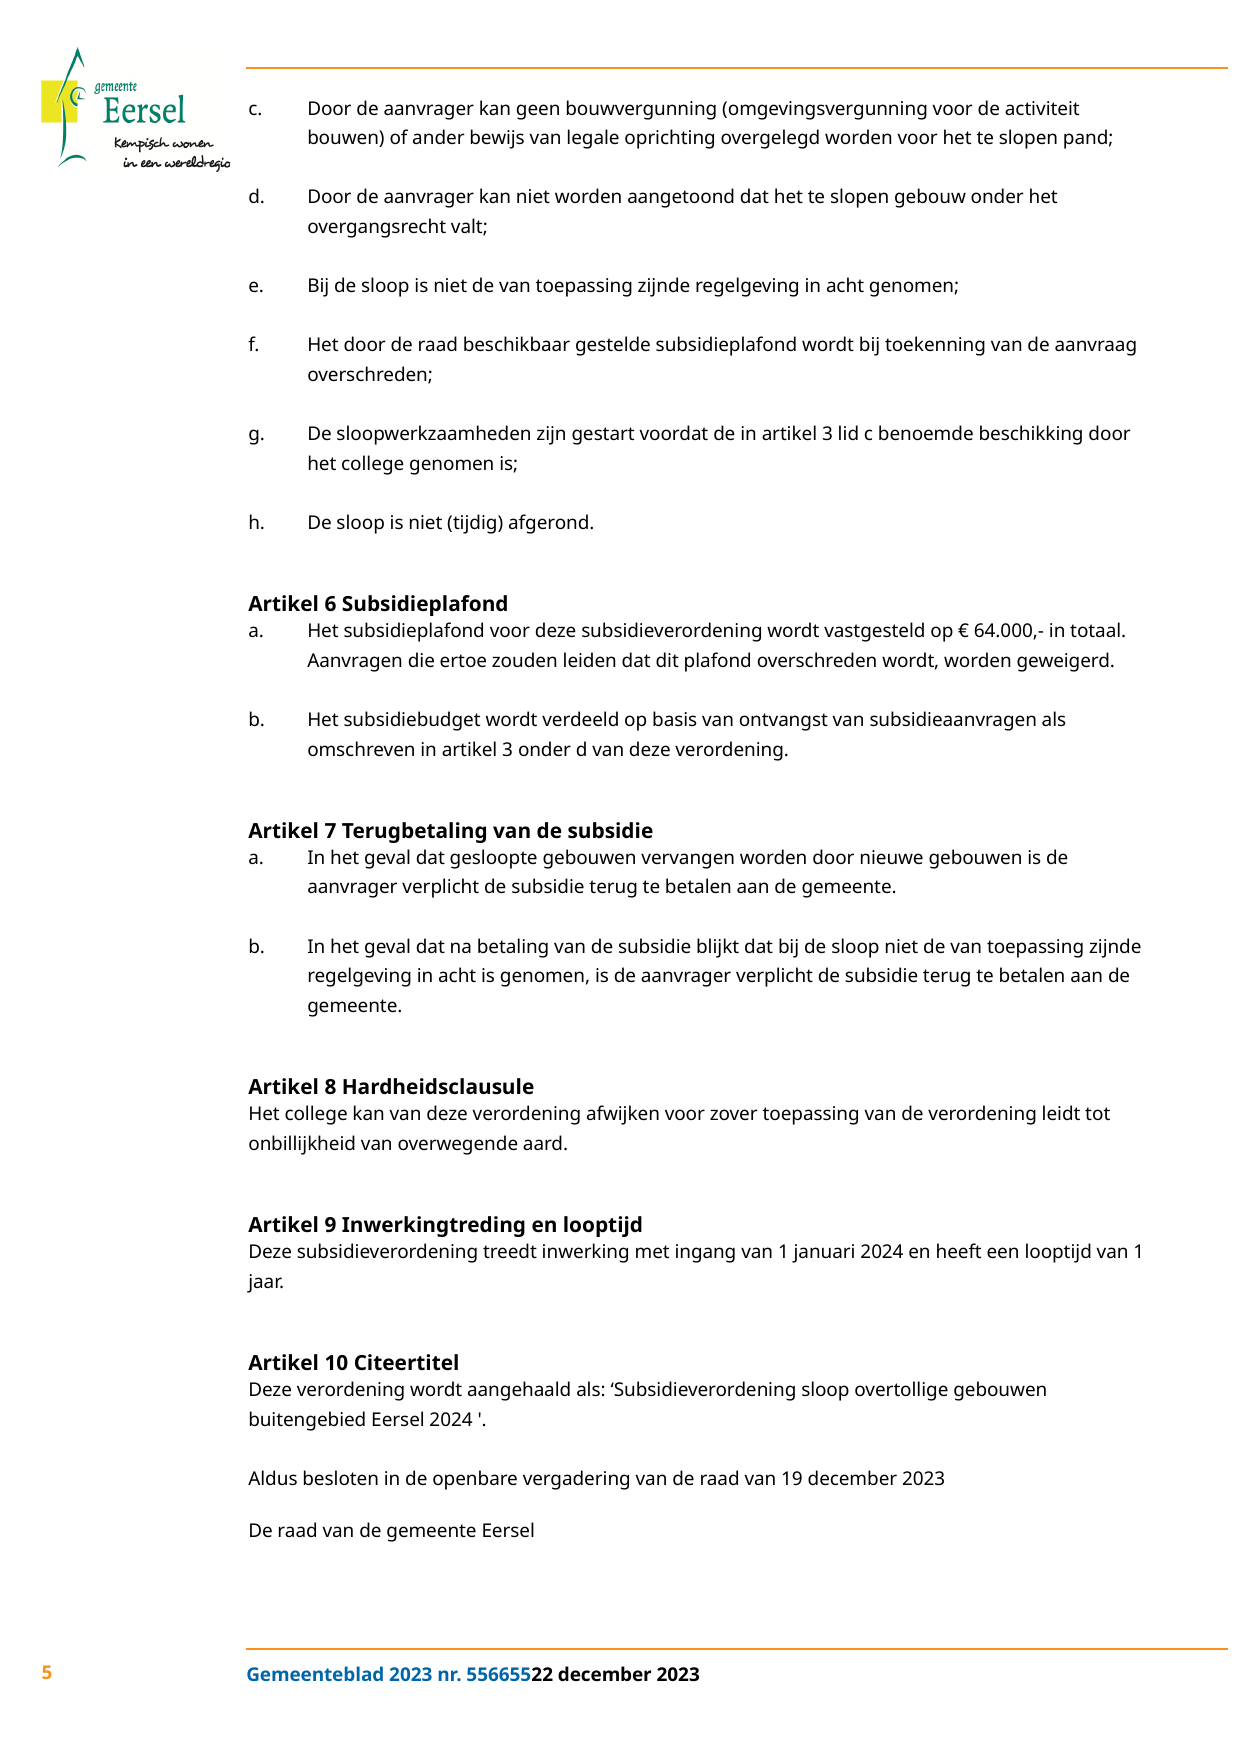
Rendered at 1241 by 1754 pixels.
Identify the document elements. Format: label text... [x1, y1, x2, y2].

list De sloopwerkzaamheden zijn gestart voordat de in artikel 3 lid c benoemde beschikking door het college genomen is; [248, 420, 1152, 476]
text Aldus besloten in de openbare vergadering van de raad van 19 december 2023 [248, 1465, 1152, 1491]
text Deze subsidieverordening treedt inwerking met ingang van 1 januari 2024 en heeft een looptijd van 1 jaar. [248, 1238, 1152, 1294]
text Artikel 9 Inwerkingtreding en looptijd [248, 1210, 1152, 1238]
list Door de aanvrager kan niet worden aangetoond dat het te slopen gebouw onder het overgangsrecht valt; [248, 183, 1152, 239]
list De sloop is niet (tijdig) afgerond. [248, 509, 1152, 535]
text Artikel 8 Hardheidsclausule [248, 1072, 1152, 1101]
list Bij de sloop is niet de van toepassing zijnde regelgeving in acht genomen; [248, 272, 1152, 298]
picture [41, 47, 231, 172]
text Deze verordening wordt aangehaald als: ‘Subsidieverordening sloop overtollige gebouwen buitengebied Eersel 2024 '. [248, 1377, 1152, 1432]
text De raad van de gemeente Eersel [248, 1517, 1152, 1542]
text Artikel 6 Subsidieplafond [248, 589, 1152, 617]
text Het college kan van deze verordening afwijken voor zover toepassing van de verordening leidt tot onbillijkheid van overwegende aard. [248, 1101, 1152, 1156]
text Artikel 10 Citeertitel [248, 1348, 1152, 1377]
list Door de aanvrager kan geen bouwvergunning (omgevingsvergunning voor de activiteit bouwen) of ander bewijs van legale oprichting overgelegd worden voor het te slopen pand; [248, 95, 1152, 150]
list In het geval dat gesloopte gebouwen vervangen worden door nieuwe gebouwen is de aanvrager verplicht de subsidie terug te betalen aan de gemeente. [248, 844, 1152, 899]
list Het door de raad beschikbaar gestelde subsidieplafond wordt bij toekenning van de aanvraag overschreden; [248, 331, 1152, 387]
text Artikel 7 Terugbetaling van de subsidie [248, 816, 1152, 844]
list In het geval dat na betaling van de subsidie blijkt dat bij de sloop niet de van toepassing zijnde regelgeving in acht is genomen, is de aanvrager verplicht de subsidie terug te betalen aan de gemeente. [248, 933, 1152, 1018]
list Het subsidieplafond voor deze subsidieverordening wordt vastgesteld op € 64.000,- in totaal. Aanvragen die ertoe zouden leiden dat dit plafond overschreden wordt, worden geweigerd. [248, 617, 1152, 673]
list Het subsidiebudget wordt verdeeld op basis van ontvangst van subsidieaanvragen als omschreven in artikel 3 onder d van deze verordening. [248, 706, 1152, 761]
